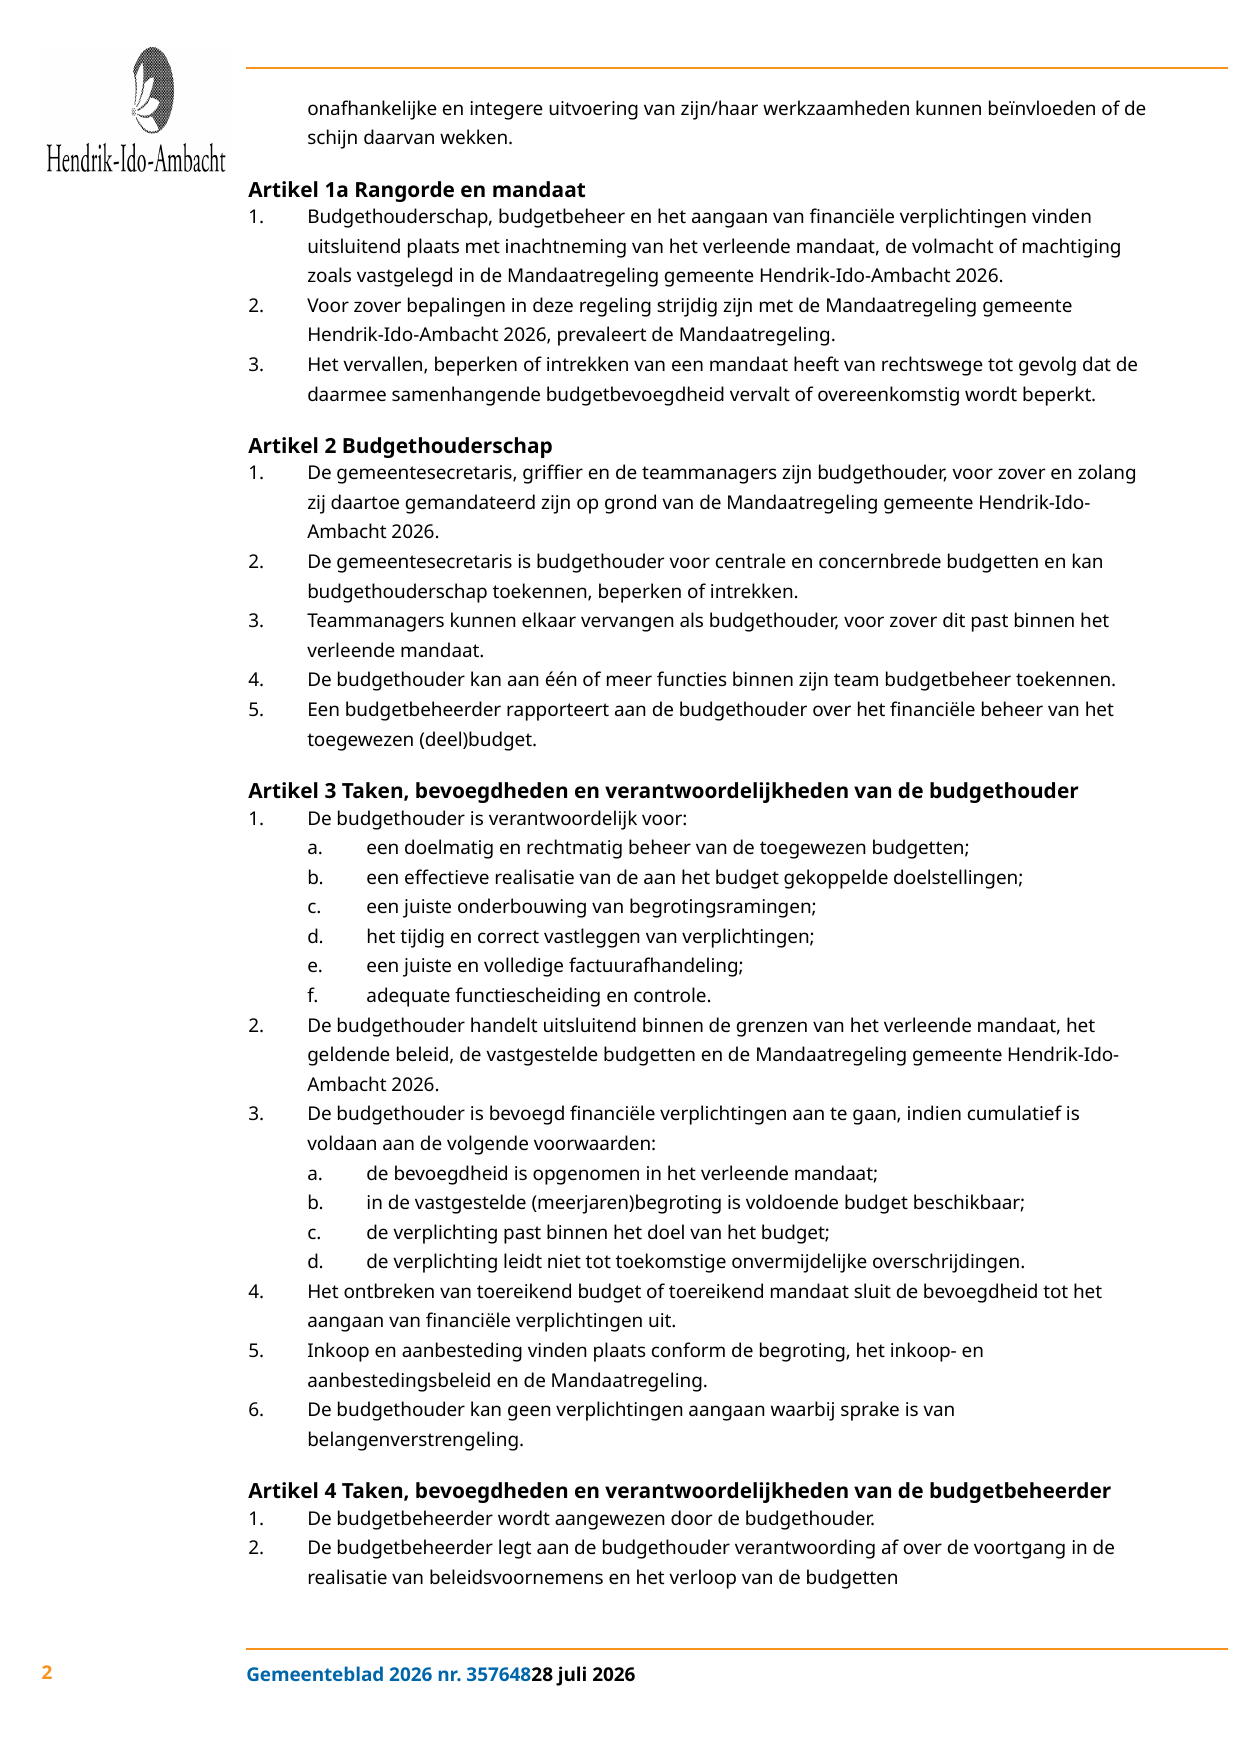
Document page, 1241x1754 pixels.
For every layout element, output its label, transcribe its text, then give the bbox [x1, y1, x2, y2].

text Artikel 4 Taken, bevoegdheden en verantwoordelijkheden van de budgetbeheerder [248, 1476, 1152, 1505]
list De budgethouder kan geen verplichtingen aangaan waarbij sprake is van belangenverstrengeling. [248, 1396, 1152, 1452]
text Artikel 1a Rangorde en mandaat [248, 175, 1152, 203]
list een juiste onderbouwing van begrotingsramingen; [307, 893, 1152, 919]
list een juiste en volledige factuurafhandeling; [307, 953, 1152, 978]
list een effectieve realisatie van de aan het budget gekoppelde doelstellingen; [307, 864, 1152, 889]
list Een budgetbeheerder rapporteert aan de budgethouder over het financiële beheer van het toegewezen (deel)budget. [248, 696, 1152, 752]
list Het ontbreken van toereikend budget of toereikend mandaat sluit de bevoegdheid tot het aangaan van financiële verplichtingen uit. [248, 1278, 1152, 1333]
list De budgethouder handelt uitsluitend binnen de grenzen van het verleende mandaat, het geldende beleid, de vastgestelde budgetten en de Mandaatregeling gemeente Hendrik-Ido-Ambacht 2026. [248, 1012, 1152, 1097]
list de verplichting past binnen het doel van het budget; [307, 1219, 1152, 1244]
list De budgethouder kan aan één of meer functies binnen zijn team budgetbeheer toekennen. [248, 667, 1152, 692]
list het tijdig en correct vastleggen van verplichtingen; [307, 923, 1152, 949]
list Budgethouderschap, budgetbeheer en het aangaan van financiële verplichtingen vinden uitsluitend plaats met inachtneming van het verleende mandaat, de volmacht of machtiging zoals vastgelegd in de Mandaatregeling gemeente Hendrik-Ido-Ambacht 2026. [248, 203, 1152, 288]
list de verplichting leidt niet tot toekomstige onvermijdelijke overschrijdingen. [307, 1248, 1152, 1274]
list Inkoop en aanbesteding vinden plaats conform de begroting, het inkoop- en aanbestedingsbeleid en de Mandaatregeling. [248, 1337, 1152, 1392]
text Artikel 3 Taken, bevoegdheden en verantwoordelijkheden van de budgethouder [248, 776, 1152, 805]
list onafhankelijke en integere uitvoering van zijn/haar werkzaamheden kunnen beïnvloeden of de schijn daarvan wekken. [248, 95, 1152, 150]
list De gemeentesecretaris, griffier en de teammanagers zijn budgethouder, voor zover en zolang zij daartoe gemandateerd zijn op grond van de Mandaatregeling gemeente Hendrik-Ido-Ambacht 2026. [248, 459, 1152, 544]
list de bevoegdheid is opgenomen in het verleende mandaat; [307, 1160, 1152, 1185]
list adequate functiescheiding en controle. [307, 982, 1152, 1008]
text Artikel 2 Budgethouderschap [248, 431, 1152, 459]
picture [41, 47, 231, 172]
list Voor zover bepalingen in deze regeling strijdig zijn met de Mandaatregeling gemeente Hendrik-Ido-Ambacht 2026, prevaleert de Mandaatregeling. [248, 292, 1152, 347]
list Teammanagers kunnen elkaar vervangen als budgethouder, voor zover dit past binnen het verleende mandaat. [248, 607, 1152, 663]
list De budgetbeheerder wordt aangewezen door de budgethouder. [248, 1505, 1152, 1531]
list Het vervallen, beperken of intrekken van een mandaat heeft van rechtswege tot gevolg dat de daarmee samenhangende budgetbevoegdheid vervalt of overeenkomstig wordt beperkt. [248, 351, 1152, 406]
list De budgetbeheerder legt aan de budgethouder verantwoording af over de voortgang in de realisatie van beleidsvoornemens en het verloop van de budgetten [248, 1534, 1152, 1590]
list De budgethouder is verantwoordelijk voor: [248, 805, 1152, 830]
list De gemeentesecretaris is budgethouder voor centrale en concernbrede budgetten en kan budgethouderschap toekennen, beperken of intrekken. [248, 548, 1152, 604]
list in de vastgestelde (meerjaren)begroting is voldoende budget beschikbaar; [307, 1189, 1152, 1215]
list een doelmatig en rechtmatig beheer van de toegewezen budgetten; [307, 834, 1152, 860]
list De budgethouder is bevoegd financiële verplichtingen aan te gaan, indien cumulatief is voldaan aan de volgende voorwaarden: [248, 1101, 1152, 1156]
